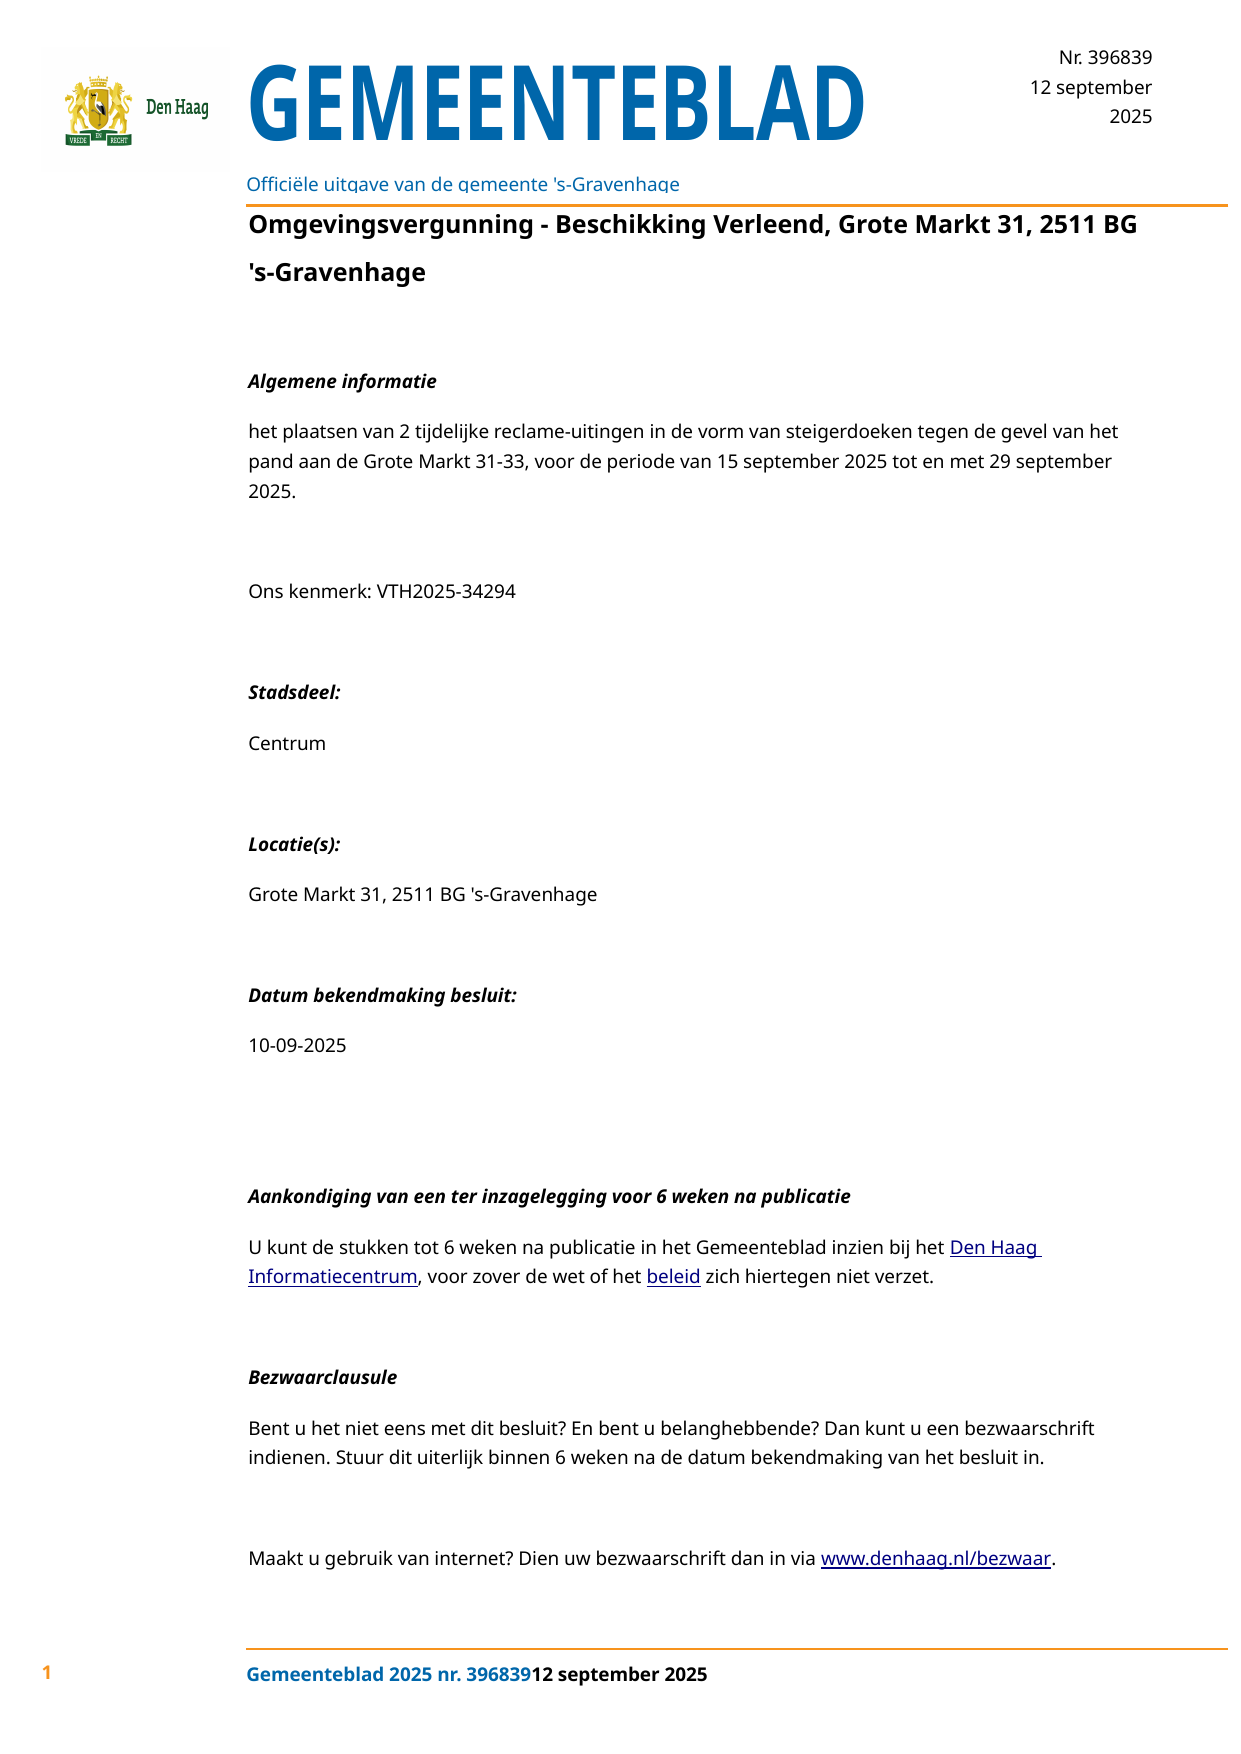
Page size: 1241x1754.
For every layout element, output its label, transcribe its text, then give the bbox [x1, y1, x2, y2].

text U kunt de stukken tot 6 weken na publicatie in het Gemeenteblad inzien bij het Den Haag Informatiecentrum, voor zover de wet of het beleid zich hiertegen niet verzet. [248, 1234, 1152, 1289]
text 10-09-2025 [248, 1032, 1152, 1058]
text Locatie(s): [248, 831, 1152, 857]
text Grote Markt 31, 2511 BG 's-Gravenhage [248, 881, 1152, 907]
text Datum bekendmaking besluit: [248, 982, 1152, 1008]
text Ons kenmerk: VTH2025-34294 [248, 579, 1152, 604]
text Omgevingsvergunning - Beschikking Verleend, Grote Markt 31, 2511 BG 's-Gravenhage [248, 207, 1152, 288]
text Algemene informatie [248, 368, 1152, 394]
text Maakt u gebruik van internet? Dien uw bezwaarschrift dan in via www.denhaag.nl/bezwaar. [248, 1545, 1152, 1571]
text het plaatsen van 2 tijdelijke reclame-uitingen in de vorm van steigerdoeken tegen de gevel van het pand aan de Grote Markt 31-33, voor de periode van 15 september 2025 tot en met 29 september 2025. [248, 419, 1152, 504]
text Bezwaarclausule [248, 1364, 1152, 1390]
text Aankondiging van een ter inzagelegging voor 6 weken na publicatie [248, 1184, 1152, 1209]
text Centrum [248, 730, 1152, 756]
picture [41, 47, 231, 172]
text Bent u het niet eens met dit besluit? En bent u belanghebbende? Dan kunt u een bezwaarschrift indienen. Stuur dit uiterlijk binnen 6 weken na de datum bekendmaking van het besluit in. [248, 1415, 1152, 1470]
text Stadsdeel: [248, 679, 1152, 705]
